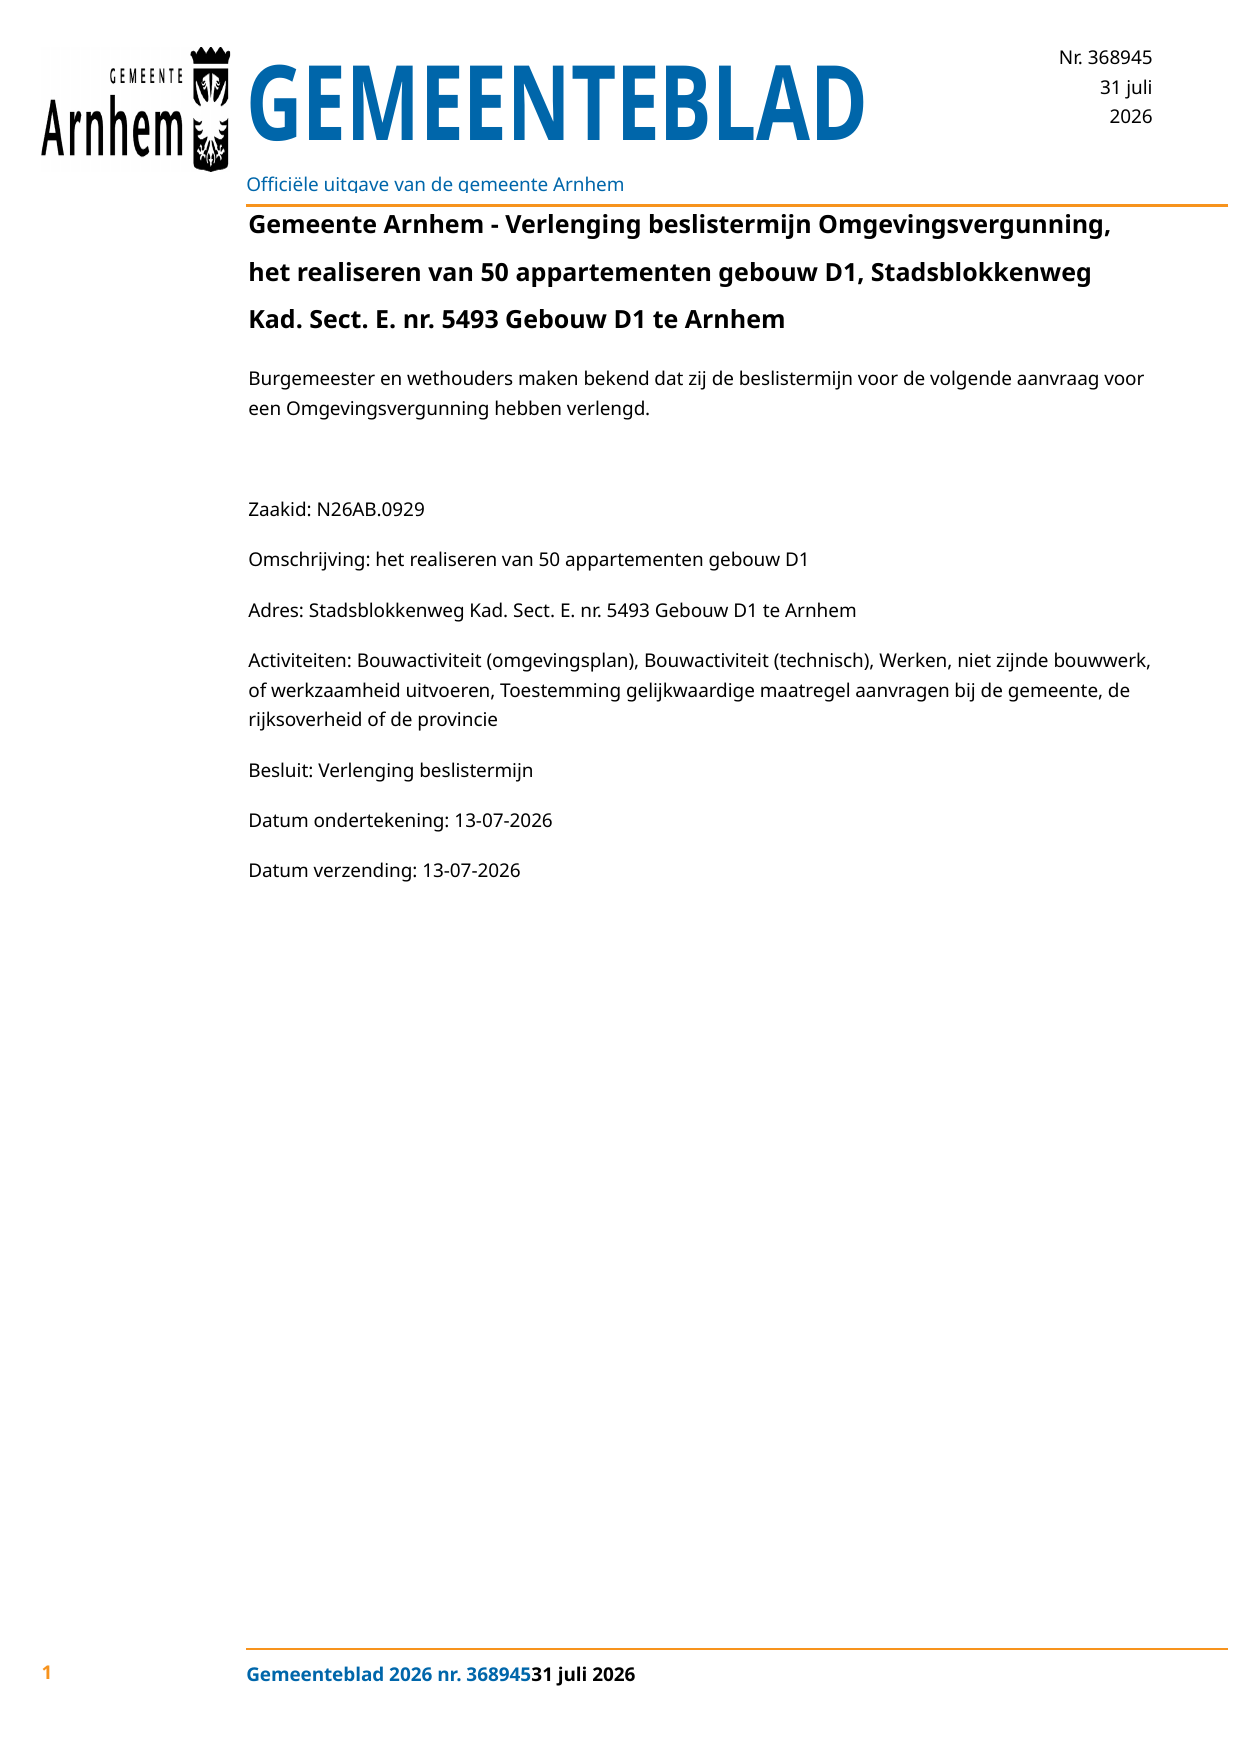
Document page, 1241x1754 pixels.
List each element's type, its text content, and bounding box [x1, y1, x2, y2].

text Datum verzending: 13-07-2026 [248, 858, 1152, 883]
text Zaakid: N26AB.0929 [248, 496, 1152, 522]
text Gemeente Arnhem - Verlenging beslistermijn Omgevingsvergunning, het realiseren van 50 appartementen gebouw D1, Stadsblokkenweg Kad. Sect. E. nr. 5493 Gebouw D1 te Arnhem [248, 207, 1152, 336]
text Omschrijving: het realiseren van 50 appartementen gebouw D1 [248, 546, 1152, 572]
text Besluit: Verlenging beslistermijn [248, 757, 1152, 782]
picture [41, 47, 231, 172]
text Datum ondertekening: 13-07-2026 [248, 807, 1152, 833]
text Burgemeester en wethouders maken bekend dat zij de beslistermijn voor de volgende aanvraag voor een Omgevingsvergunning hebben verlengd. [248, 366, 1152, 421]
text Adres: Stadsblokkenweg Kad. Sect. E. nr. 5493 Gebouw D1 te Arnhem [248, 597, 1152, 622]
text Activiteiten: Bouwactiviteit (omgevingsplan), Bouwactiviteit (technisch), Werken, niet zijnde bouwwerk, of werkzaamheid uitvoeren, Toestemming gelijkwaardige maatregel aanvragen bij de gemeente, de rijksoverheid of de provincie [248, 647, 1152, 732]
